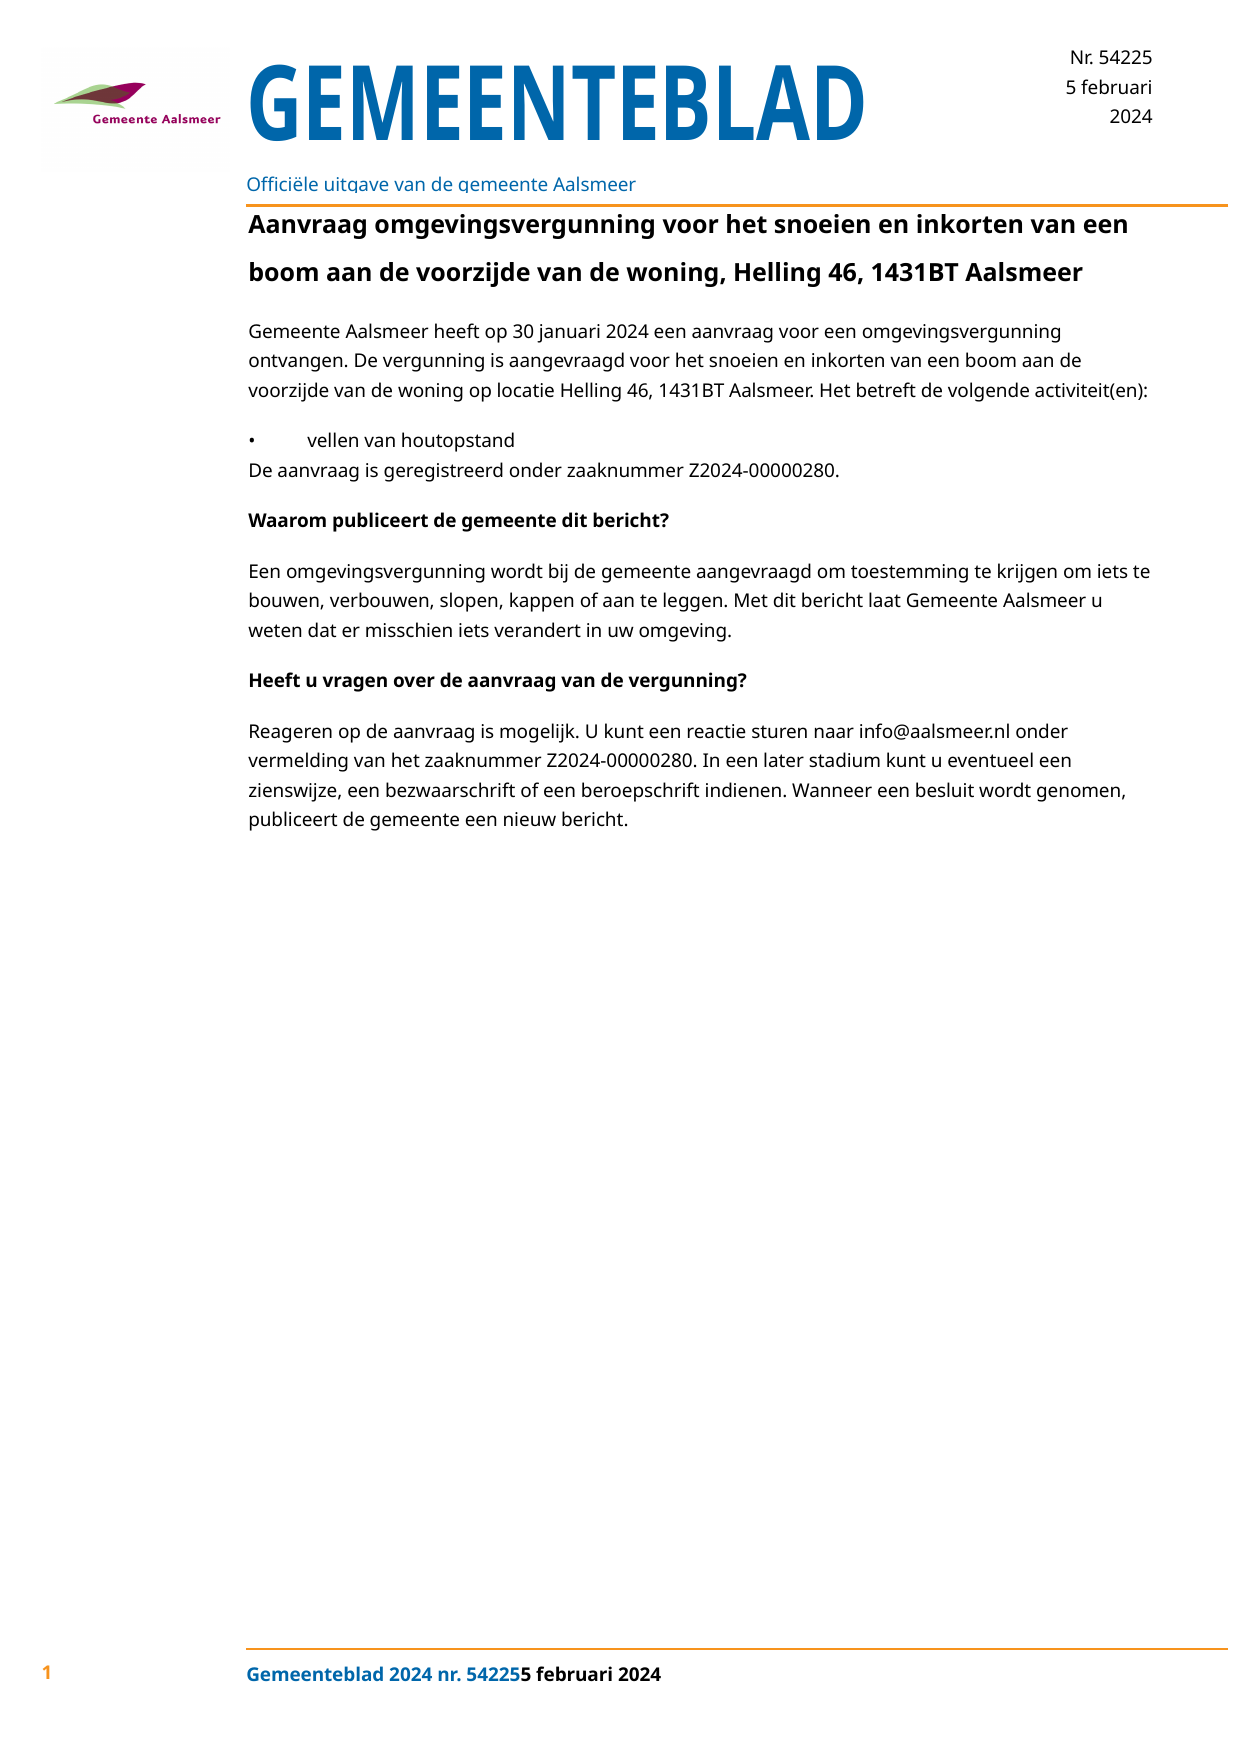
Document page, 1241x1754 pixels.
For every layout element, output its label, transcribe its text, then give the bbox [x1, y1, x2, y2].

text De aanvraag is geregistreerd onder zaaknummer Z2024-00000280. [248, 457, 1152, 483]
text Een omgevingsvergunning wordt bij de gemeente aangevraagd om toestemming te krijgen om iets te bouwen, verbouwen, slopen, kappen of aan te leggen. Met dit bericht laat Gemeente Aalsmeer u weten dat er misschien iets verandert in uw omgeving. [248, 558, 1152, 643]
picture [41, 47, 231, 172]
list vellen van houtopstand [248, 427, 1152, 453]
text Gemeente Aalsmeer heeft op 30 januari 2024 een aanvraag voor een omgevingsvergunning ontvangen. De vergunning is aangevraagd voor het snoeien en inkorten van een boom aan de voorzijde van de woning op locatie Helling 46, 1431BT Aalsmeer. Het betreft de volgende activiteit(en): [248, 318, 1152, 403]
text Waarom publiceert de gemeente dit bericht? [248, 507, 1152, 533]
text Reageren op de aanvraag is mogelijk. U kunt een reactie sturen naar info@aalsmeer.nl onder vermelding van het zaaknummer Z2024-00000280. In een later stadium kunt u eventueel een zienswijze, een bezwaarschrift of een beroepschrift indienen. Wanneer een besluit wordt genomen, publiceert de gemeente een nieuw bericht. [248, 718, 1152, 832]
text Heeft u vragen over de aanvraag van de vergunning? [248, 667, 1152, 693]
text Aanvraag omgevingsvergunning voor het snoeien en inkorten van een boom aan de voorzijde van de woning, Helling 46, 1431BT Aalsmeer [248, 207, 1152, 288]
